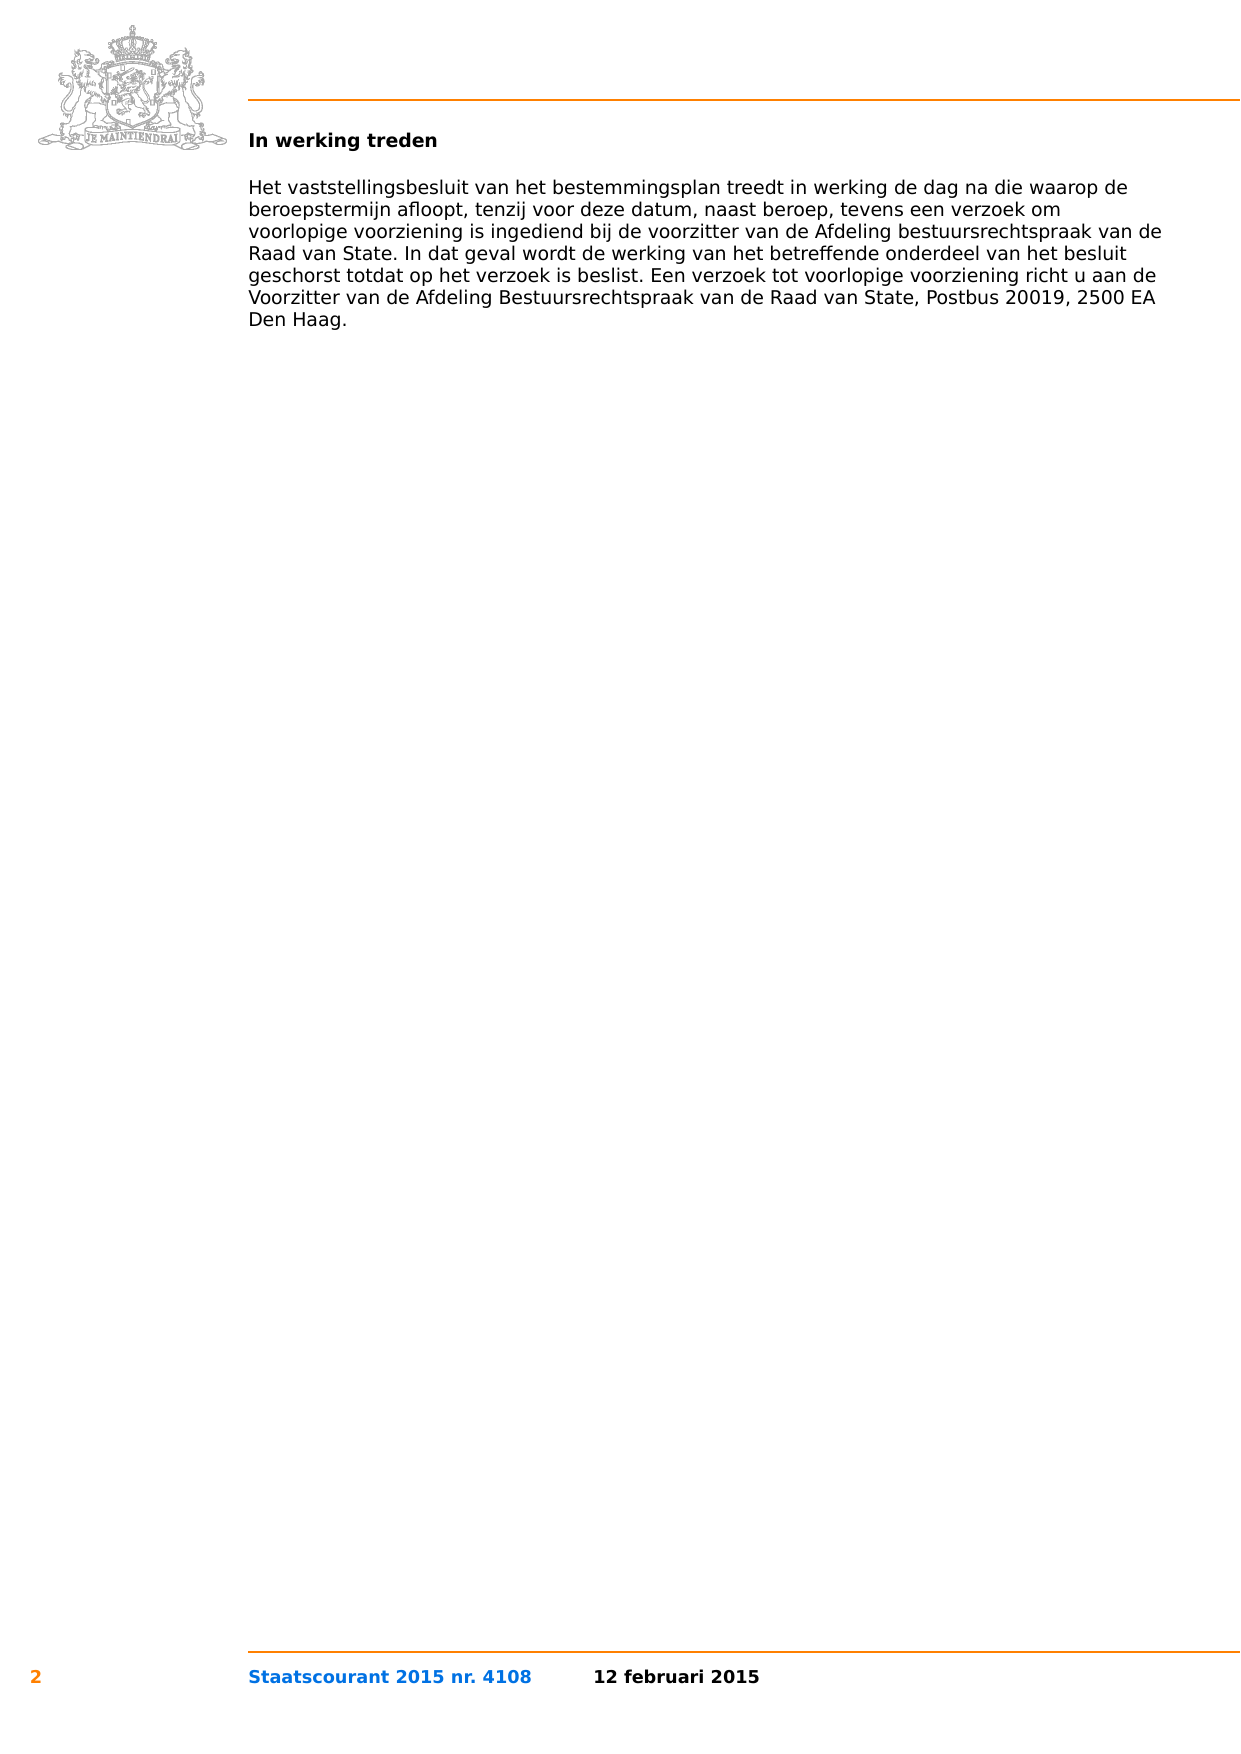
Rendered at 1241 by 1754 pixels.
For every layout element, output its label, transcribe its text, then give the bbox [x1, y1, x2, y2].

subtitle In werking treden [248, 130, 1163, 152]
picture [38, 25, 227, 150]
text Het vaststellingsbesluit van het bestemmingsplan treedt in werking de dag na die waarop de beroepstermijn afloopt, tenzij voor deze datum, naast beroep, tevens een verzoek om voorlopige voorziening is ingediend bij de voorzitter van de Afdeling bestuursrechtspraak van de Raad van State. In dat geval wordt de werking van het betreffende onderdeel van het besluit geschorst totdat op het verzoek is beslist. Een verzoek tot voorlopige voorziening richt u aan de Voorzitter van de Afdeling Bestuursrechtspraak van de Raad van State, Postbus 20019, 2500 EA Den Haag. [248, 177, 1163, 331]
